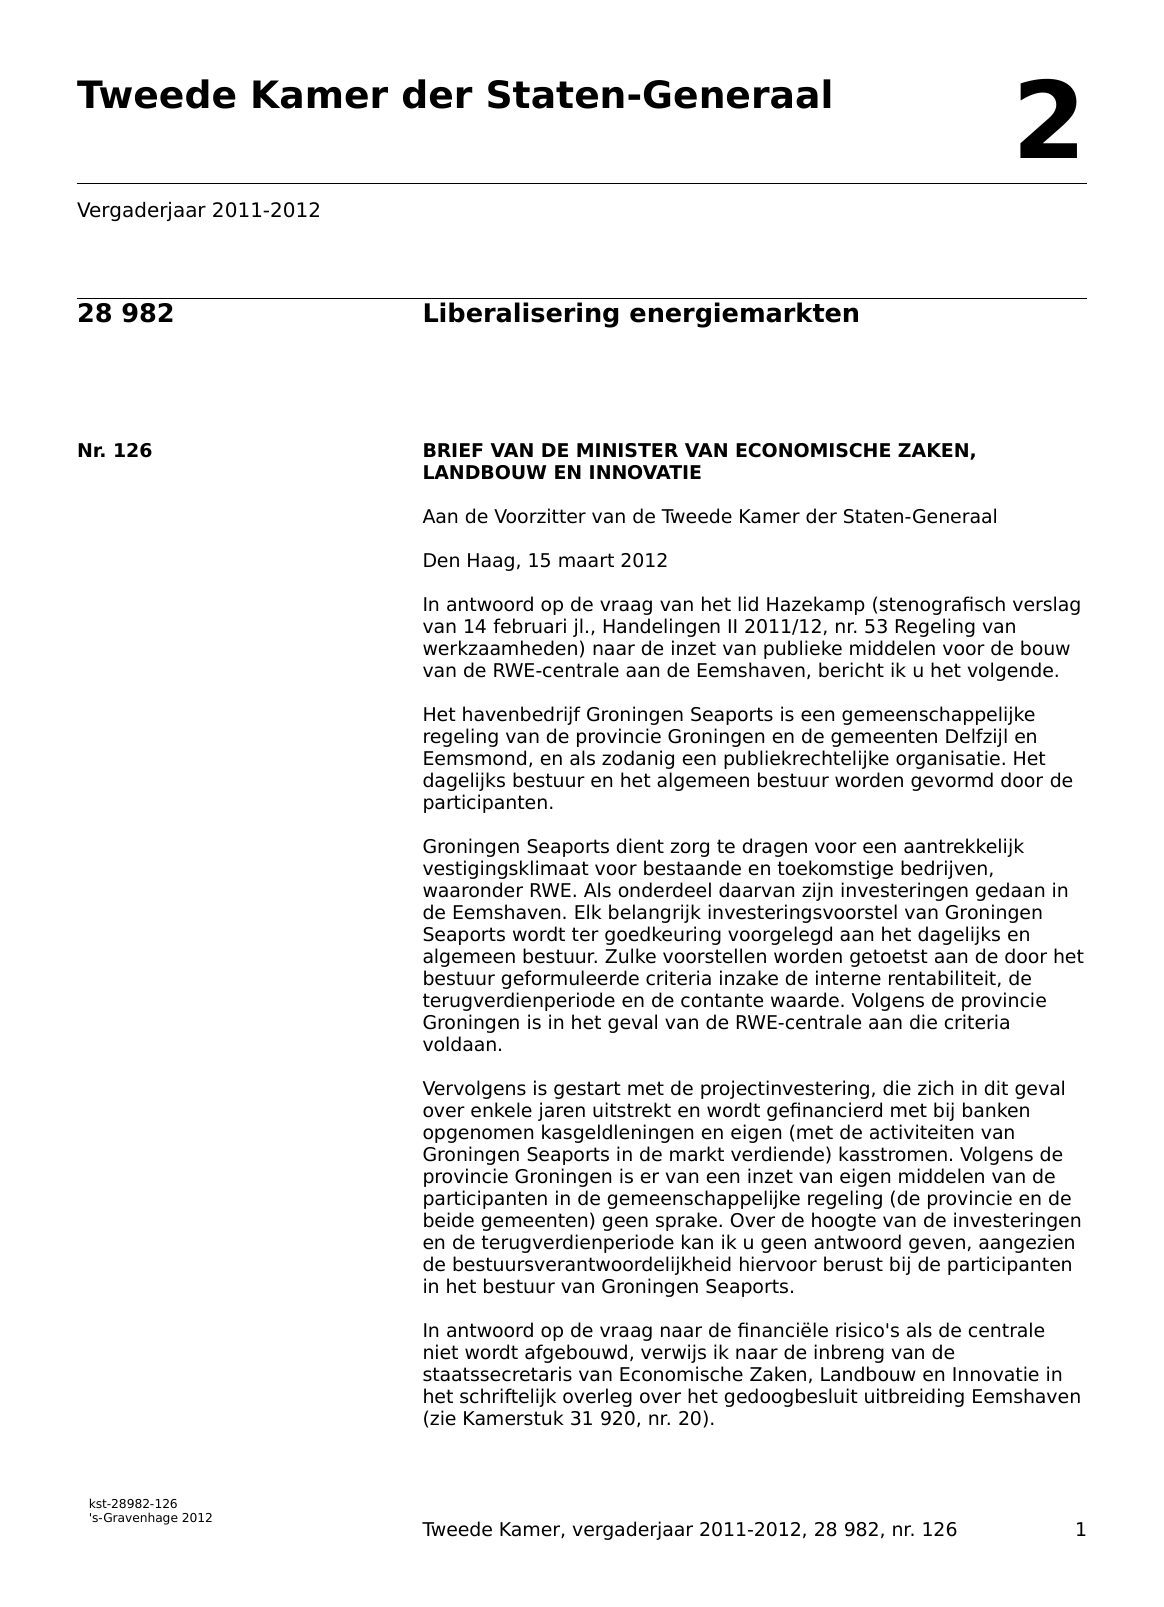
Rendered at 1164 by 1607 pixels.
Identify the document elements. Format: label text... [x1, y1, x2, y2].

text In antwoord op de vraag van het lid Hazekamp (stenografisch verslag van 14 februari jl., Handelingen II 2011/12, nr. 53 Regeling van werkzaamheden) naar de inzet van publieke middelen voor de bouw van de RWE-centrale aan de Eemshaven, bericht ik u het volgende. [422, 594, 1087, 682]
text 's-Gravenhage 2012 [88, 1511, 323, 1525]
text Aan de Voorzitter van de Tweede Kamer der Staten-Generaal [422, 506, 1087, 528]
text Groningen Seaports dient zorg te dragen voor een aantrekkelijk vestigingsklimaat voor bestaande en toekomstige bedrijven, waaronder RWE. Als onderdeel daarvan zijn investeringen gedaan in de Eemshaven. Elk belangrijk investeringsvoorstel van Groningen Seaports wordt ter goedkeuring voorgelegd aan het dagelijks en algemeen bestuur. Zulke voorstellen worden getoetst aan de door het bestuur geformuleerde criteria inzake de interne rentabiliteit, de terugverdienperiode en de contante waarde. Volgens de provincie Groningen is in het geval van de RWE-centrale aan die criteria voldaan. [422, 836, 1087, 1056]
text kst-28982-126 [88, 1497, 323, 1511]
text Vervolgens is gestart met de projectinvestering, die zich in dit geval over enkele jaren uitstrekt en wordt gefinancierd met bij banken opgenomen kasgeldleningen en eigen (met de activiteiten van Groningen Seaports in de markt verdiende) kasstromen. Volgens de provincie Groningen is er van een inzet van eigen middelen van de participanten in de gemeenschappelijke regeling (de provincie en de beide gemeenten) geen sprake. Over de hoogte van de investeringen en de terugverdienperiode kan ik u geen antwoord geven, aangezien de bestuursverantwoordelijkheid hiervoor berust bij de participanten in het bestuur van Groningen Seaports. [422, 1078, 1087, 1298]
table_header Tweede Kamer der Staten-Generaal [77, 59, 886, 183]
subtitle Nr. 126 BRIEF VAN DE MINISTER VAN ECONOMISCHE ZAKEN, LANDBOUW EN INNOVATIE [77, 440, 1087, 484]
text In antwoord op de vraag naar de financiële risico's als de centrale niet wordt afgebouwd, verwijs ik naar de inbreng van de staatssecretaris van Economische Zaken, Landbouw en Innovatie in het schriftelijk overleg over het gedoogbesluit uitbreiding Eemshaven (zie Kamerstuk 31 920, nr. 20). [422, 1320, 1087, 1430]
text Het havenbedrijf Groningen Seaports is een gemeenschappelijke regeling van de provincie Groningen en de gemeenten Delfzijl en Eemsmond, en als zodanig een publiekrechtelijke organisatie. Het dagelijks bestuur en het algemeen bestuur worden gevormd door de participanten. [422, 704, 1087, 814]
table_header 2 [886, 59, 1087, 183]
subtitle 28 982 Liberalisering energiemarkten [77, 299, 1087, 329]
table_cell Vergaderjaar 2011-2012 [77, 184, 1087, 298]
text Den Haag, 15 maart 2012 [422, 550, 1087, 572]
